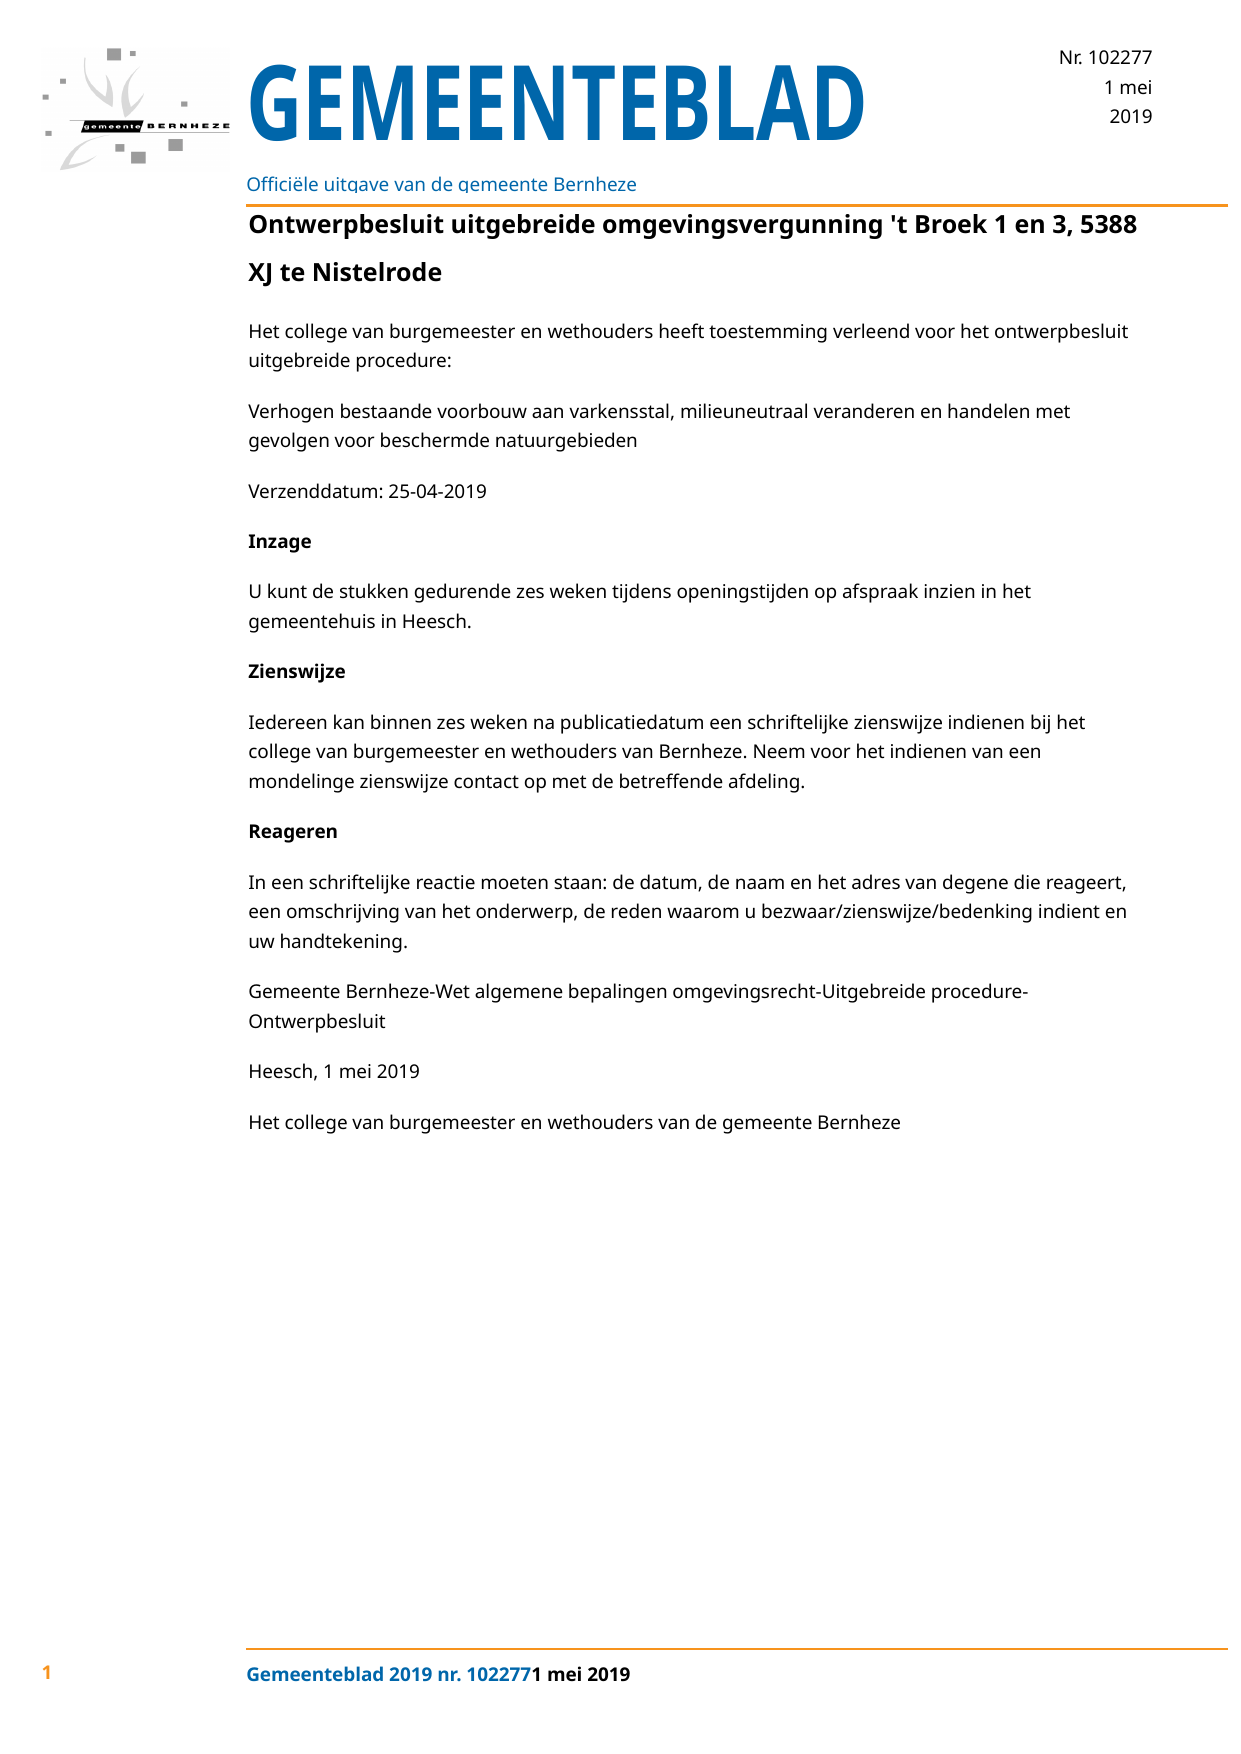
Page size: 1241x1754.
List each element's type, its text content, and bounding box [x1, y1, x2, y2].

text Het college van burgemeester en wethouders van de gemeente Bernheze [248, 1109, 1152, 1135]
text In een schriftelijke reactie moeten staan: de datum, de naam en het adres van degene die reageert, een omschrijving van het onderwerp, de reden waarom u bezwaar/zienswijze/bedenking indient en uw handtekening. [248, 869, 1152, 954]
text Ontwerpbesluit uitgebreide omgevingsvergunning 't Broek 1 en 3, 5388 XJ te Nistelrode [248, 207, 1152, 288]
picture [41, 47, 231, 172]
text Zienswijze [248, 659, 1152, 684]
text Verhogen bestaande voorbouw aan varkensstal, milieuneutraal veranderen en handelen met gevolgen voor beschermde natuurgebieden [248, 398, 1152, 453]
text Inzage [248, 528, 1152, 554]
text Het college van burgemeester en wethouders heeft toestemming verleend voor het ontwerpbesluit uitgebreide procedure: [248, 318, 1152, 373]
text Heesch, 1 mei 2019 [248, 1059, 1152, 1084]
text U kunt de stukken gedurende zes weken tijdens openingstijden op afspraak inzien in het gemeentehuis in Heesch. [248, 579, 1152, 634]
text Iedereen kan binnen zes weken na publicatiedatum een schriftelijke zienswijze indienen bij het college van burgemeester en wethouders van Bernheze. Neem voor het indienen van een mondelinge zienswijze contact op met de betreffende afdeling. [248, 709, 1152, 794]
text Verzenddatum: 25-04-2019 [248, 478, 1152, 504]
text Reageren [248, 819, 1152, 844]
text Gemeente Bernheze-Wet algemene bepalingen omgevingsrecht-Uitgebreide procedure-Ontwerpbesluit [248, 979, 1152, 1034]
